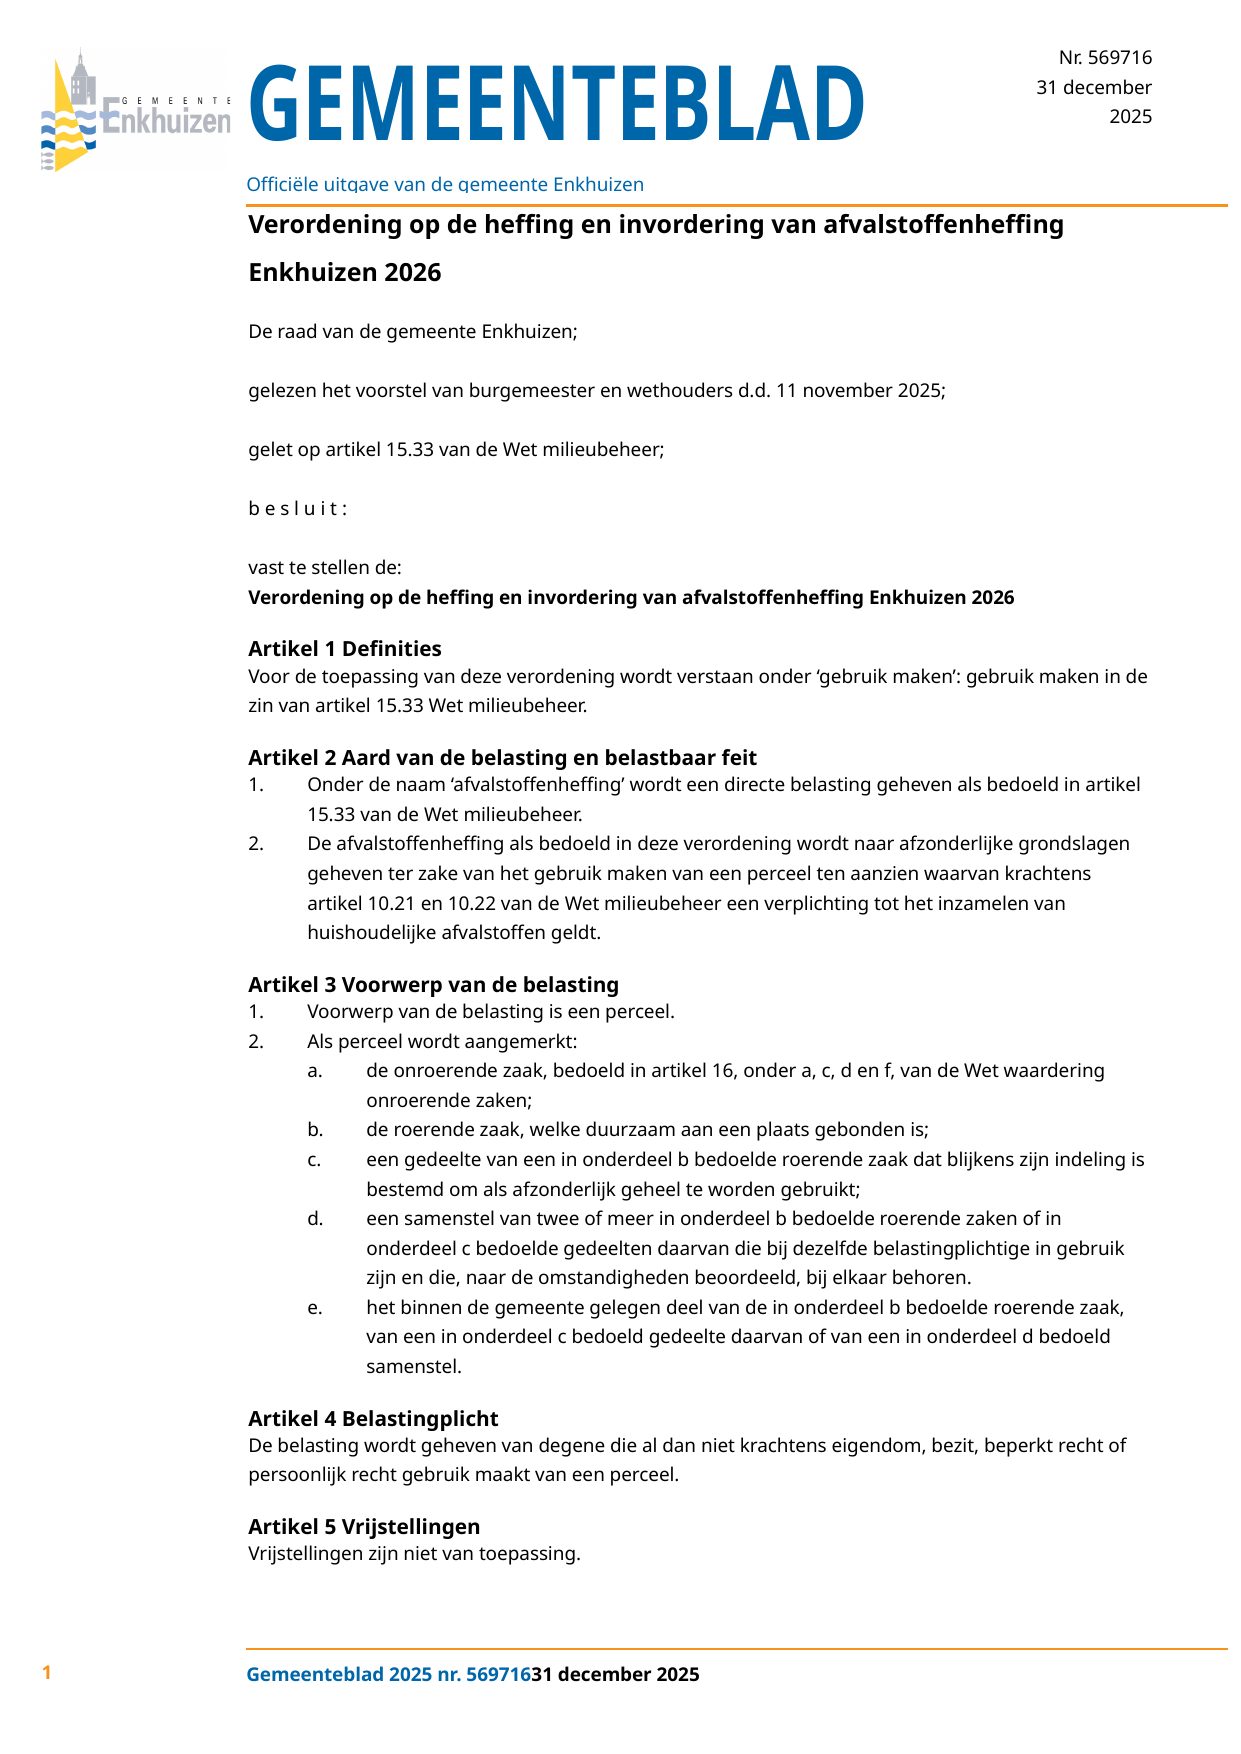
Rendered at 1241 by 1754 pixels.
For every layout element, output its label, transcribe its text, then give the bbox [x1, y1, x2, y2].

list het binnen de gemeente gelegen deel van de in onderdeel b bedoelde roerende zaak, van een in onderdeel c bedoeld gedeelte daarvan of van een in onderdeel d bedoeld samenstel. [307, 1294, 1152, 1379]
text gelezen het voorstel van burgemeester en wethouders d.d. 11 november 2025; [248, 377, 1152, 403]
text Voor de toepassing van deze verordening wordt verstaan onder ‘gebruik maken’: gebruik maken in de zin van artikel 15.33 Wet milieubeheer. [248, 663, 1152, 718]
list Als perceel wordt aangemerkt: [248, 1028, 1152, 1053]
text Artikel 3 Voorwerp van de belasting [248, 970, 1152, 998]
text b e s l u i t : [248, 495, 1152, 521]
text Verordening op de heffing en invordering van afvalstoffenheffing Enkhuizen 2026 [248, 584, 1152, 610]
text Artikel 1 Definities [248, 634, 1152, 663]
text Artikel 4 Belastingplicht [248, 1404, 1152, 1432]
text Verordening op de heffing en invordering van afvalstoffenheffing Enkhuizen 2026 [248, 207, 1152, 288]
list Onder de naam ‘afvalstoffenheffing’ wordt een directe belasting geheven als bedoeld in artikel 15.33 van de Wet milieubeheer. [248, 771, 1152, 827]
text Artikel 2 Aard van de belasting en belastbaar feit [248, 743, 1152, 771]
text Artikel 5 Vrijstellingen [248, 1512, 1152, 1541]
text De raad van de gemeente Enkhuizen; [248, 318, 1152, 344]
list een gedeelte van een in onderdeel b bedoelde roerende zaak dat blijkens zijn indeling is bestemd om als afzonderlijk geheel te worden gebruikt; [307, 1146, 1152, 1201]
list de onroerende zaak, bedoeld in artikel 16, onder a, c, d en f, van de Wet waardering onroerende zaken; [307, 1057, 1152, 1113]
text gelet op artikel 15.33 van de Wet milieubeheer; [248, 436, 1152, 462]
picture [41, 47, 231, 172]
list de roerende zaak, welke duurzaam aan een plaats gebonden is; [307, 1117, 1152, 1142]
text De belasting wordt geheven van degene die al dan niet krachtens eigendom, bezit, beperkt recht of persoonlijk recht gebruik maakt van een perceel. [248, 1432, 1152, 1487]
text vast te stellen de: [248, 554, 1152, 580]
text Vrijstellingen zijn niet van toepassing. [248, 1541, 1152, 1566]
list Voorwerp van de belasting is een perceel. [248, 998, 1152, 1024]
list De afvalstoffenheffing als bedoeld in deze verordening wordt naar afzonderlijke grondslagen geheven ter zake van het gebruik maken van een perceel ten aanzien waarvan krachtens artikel 10.21 en 10.22 van de Wet milieubeheer een verplichting tot het inzamelen van huishoudelijke afvalstoffen geldt. [248, 831, 1152, 945]
list een samenstel van twee of meer in onderdeel b bedoelde roerende zaken of in onderdeel c bedoelde gedeelten daarvan die bij dezelfde belastingplichtige in gebruik zijn en die, naar de omstandigheden beoordeeld, bij elkaar behoren. [307, 1205, 1152, 1290]
